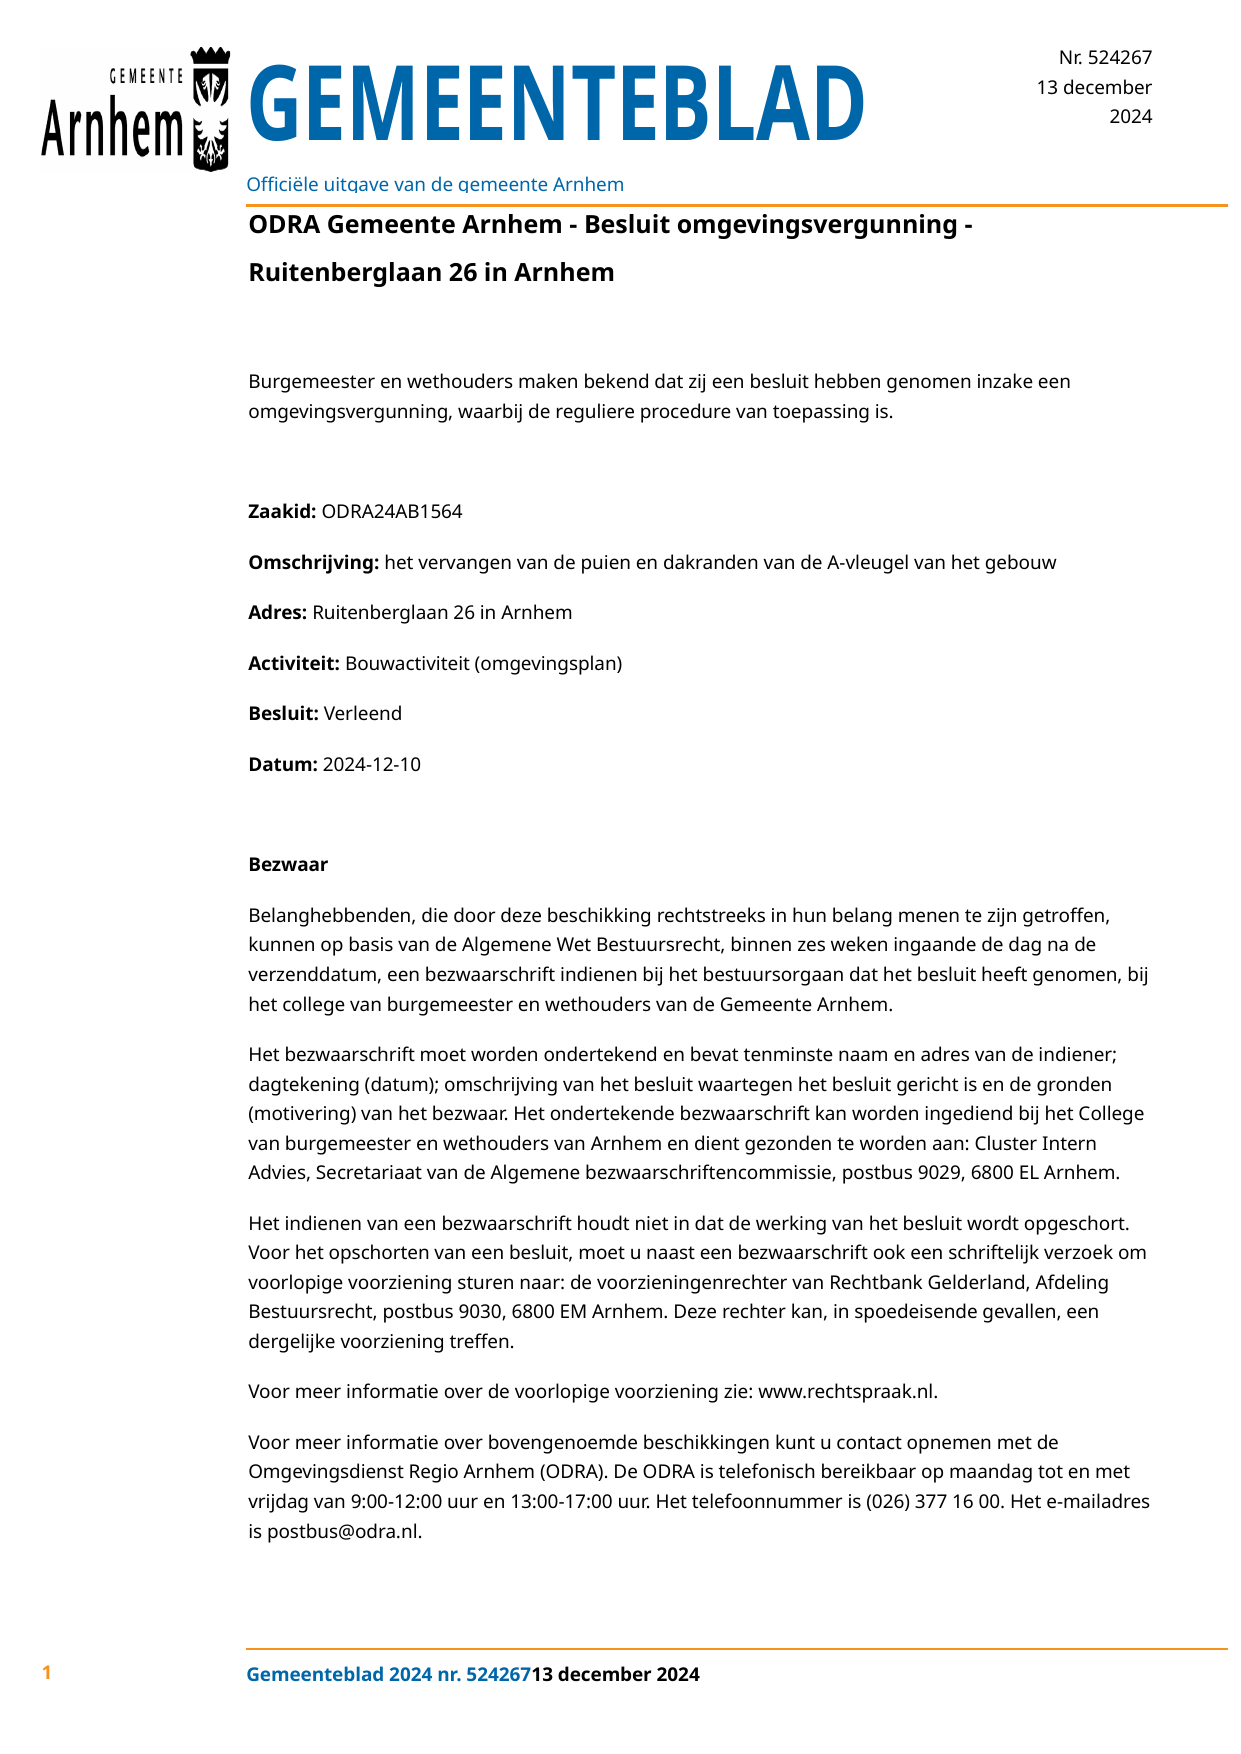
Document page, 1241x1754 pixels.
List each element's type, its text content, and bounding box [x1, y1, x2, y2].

text Adres: Ruitenberglaan 26 in Arnhem [248, 599, 1152, 625]
text Omschrijving: het vervangen van de puien en dakranden van de A-vleugel van het gebouw [248, 549, 1152, 575]
text Activiteit: Bouwactiviteit (omgevingsplan) [248, 650, 1152, 676]
text Bezwaar [248, 852, 1152, 877]
text Het indienen van een bezwaarschrift houdt niet in dat de werking van het besluit wordt opgeschort. Voor het opschorten van een besluit, moet u naast een bezwaarschrift ook een schriftelijk verzoek om voorlopige voorziening sturen naar: de voorzieningenrechter van Rechtbank Gelderland, Afdeling Bestuursrecht, postbus 9030, 6800 EM Arnhem. Deze rechter kan, in spoedeisende gevallen, een dergelijke voorziening treffen. [248, 1210, 1152, 1354]
text Datum: 2024-12-10 [248, 751, 1152, 777]
text Burgemeester en wethouders maken bekend dat zij een besluit hebben genomen inzake een omgevingsvergunning, waarbij de reguliere procedure van toepassing is. [248, 368, 1152, 424]
text Het bezwaarschrift moet worden ondertekend en bevat tenminste naam en adres van de indiener; dagtekening (datum); omschrijving van het besluit waartegen het besluit gericht is en de gronden (motivering) van het bezwaar. Het ondertekende bezwaarschrift kan worden ingediend bij het College van burgemeester en wethouders van Arnhem en dient gezonden te worden aan: Cluster Intern Advies, Secretariaat van de Algemene bezwaarschriftencommissie, postbus 9029, 6800 EL Arnhem. [248, 1041, 1152, 1185]
text Besluit: Verleend [248, 700, 1152, 726]
text Zaakid: ODRA24AB1564 [248, 499, 1152, 524]
text ODRA Gemeente Arnhem - Besluit omgevingsvergunning - Ruitenberglaan 26 in Arnhem [248, 207, 1152, 288]
text Voor meer informatie over bovengenoemde beschikkingen kunt u contact opnemen met de Omgevingsdienst Regio Arnhem (ODRA). De ODRA is telefonisch bereikbaar op maandag tot en met vrijdag van 9:00-12:00 uur en 13:00-17:00 uur. Het telefoonnummer is (026) 377 16 00. Het e-mailadres is postbus@odra.nl. [248, 1429, 1152, 1544]
text Voor meer informatie over de voorlopige voorziening zie: www.rechtspraak.nl. [248, 1379, 1152, 1404]
picture [41, 47, 231, 172]
text Belanghebbenden, die door deze beschikking rechtstreeks in hun belang menen te zijn getroffen, kunnen op basis van de Algemene Wet Bestuursrecht, binnen zes weken ingaande de dag na de verzenddatum, een bezwaarschrift indienen bij het bestuursorgaan dat het besluit heeft genomen, bij het college van burgemeester en wethouders van de Gemeente Arnhem. [248, 902, 1152, 1017]
